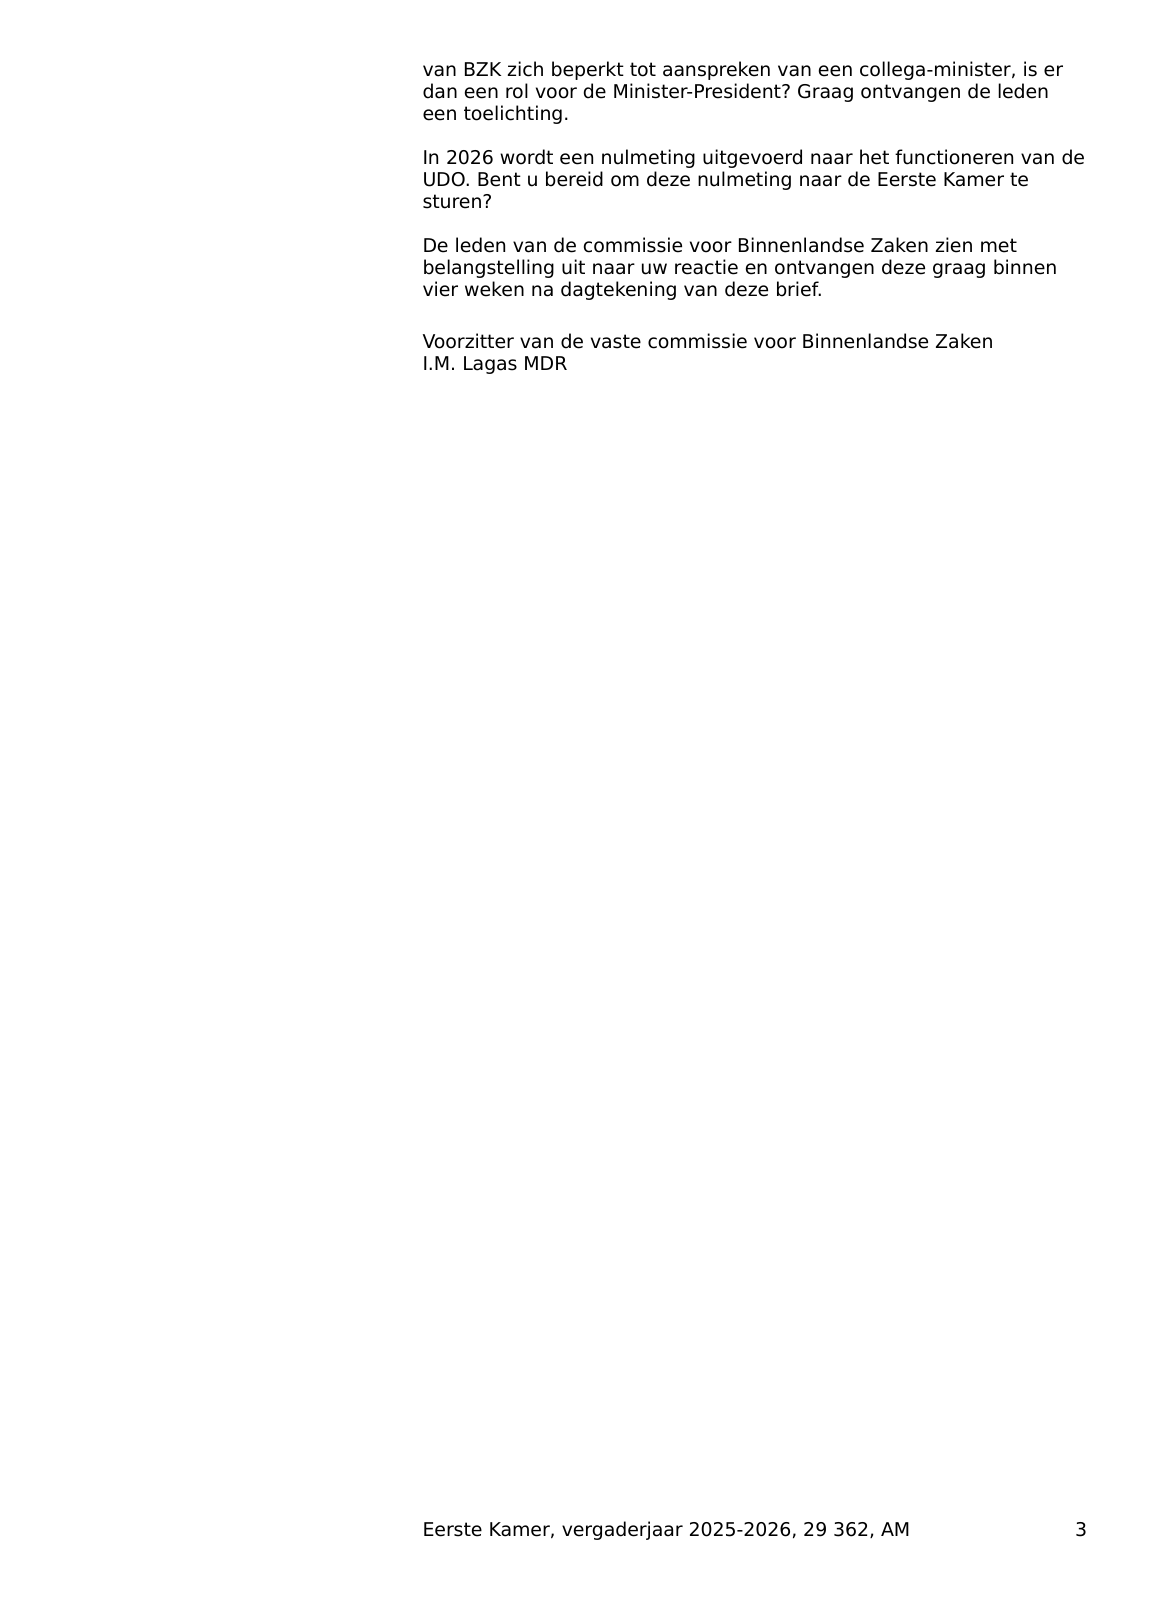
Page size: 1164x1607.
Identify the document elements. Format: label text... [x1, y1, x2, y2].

text Voorzitter van de vaste commissie voor Binnenlandse Zaken I.M. Lagas MDR [422, 331, 1087, 375]
text van BZK zich beperkt tot aanspreken van een collega-minister, is er dan een rol voor de Minister-President? Graag ontvangen de leden een toelichting. [422, 59, 1087, 125]
text De leden van de commissie voor Binnenlandse Zaken zien met belangstelling uit naar uw reactie en ontvangen deze graag binnen vier weken na dagtekening van deze brief. [422, 235, 1087, 301]
text In 2026 wordt een nulmeting uitgevoerd naar het functioneren van de UDO. Bent u bereid om deze nulmeting naar de Eerste Kamer te sturen? [422, 147, 1087, 213]
